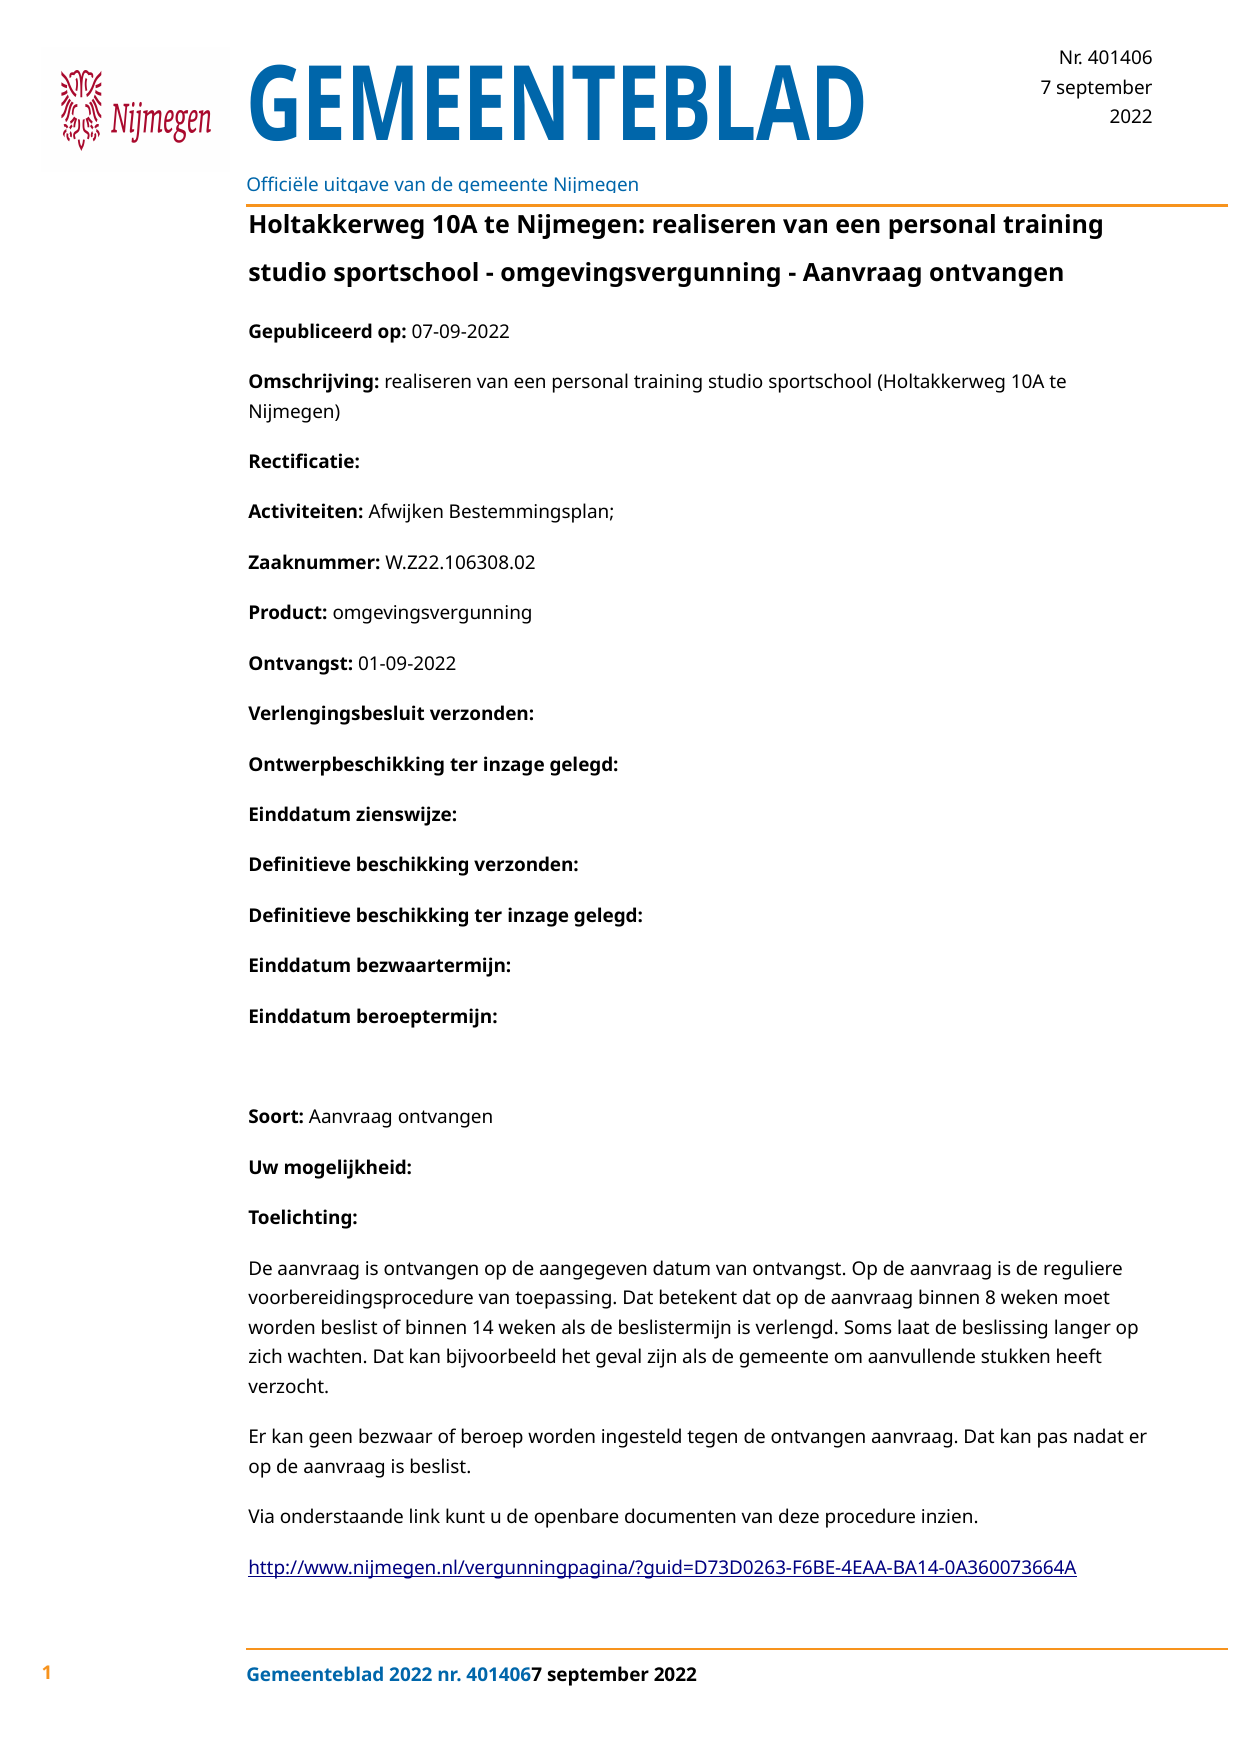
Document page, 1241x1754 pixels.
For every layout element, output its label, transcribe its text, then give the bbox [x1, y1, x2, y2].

text Gepubliceerd op: 07-09-2022 [248, 318, 1152, 344]
text Via onderstaande link kunt u de openbare documenten van deze procedure inzien. [248, 1504, 1152, 1529]
text Zaaknummer: W.Z22.106308.02 [248, 549, 1152, 575]
text Activiteiten: Afwijken Bestemmingsplan; [248, 499, 1152, 524]
text Einddatum bezwaartermijn: [248, 952, 1152, 978]
text Toelichting: [248, 1204, 1152, 1230]
text Definitieve beschikking verzonden: [248, 852, 1152, 877]
text http://www.nijmegen.nl/vergunningpagina/?guid=D73D0263-F6BE-4EAA-BA14-0A360073664A [248, 1554, 1152, 1580]
text Omschrijving: realiseren van een personal training studio sportschool (Holtakkerweg 10A te Nijmegen) [248, 368, 1152, 424]
text Soort: Aanvraag ontvangen [248, 1104, 1152, 1129]
text Uw mogelijkheid: [248, 1154, 1152, 1180]
text Einddatum beroeptermijn: [248, 1003, 1152, 1029]
text Definitieve beschikking ter inzage gelegd: [248, 902, 1152, 928]
text Ontvangst: 01-09-2022 [248, 650, 1152, 676]
picture [41, 47, 231, 172]
text Holtakkerweg 10A te Nijmegen: realiseren van een personal training studio sportschool - omgevingsvergunning - Aanvraag ontvangen [248, 207, 1152, 288]
text Ontwerpbeschikking ter inzage gelegd: [248, 751, 1152, 777]
text Verlengingsbesluit verzonden: [248, 700, 1152, 726]
text Product: omgevingsvergunning [248, 599, 1152, 625]
text Er kan geen bezwaar of beroep worden ingesteld tegen de ontvangen aanvraag. Dat kan pas nadat er op de aanvraag is beslist. [248, 1424, 1152, 1479]
text Rectificatie: [248, 448, 1152, 474]
text Einddatum zienswijze: [248, 801, 1152, 827]
text De aanvraag is ontvangen op de aangegeven datum van ontvangst. Op de aanvraag is de reguliere voorbereidingsprocedure van toepassing. Dat betekent dat op de aanvraag binnen 8 weken moet worden beslist of binnen 14 weken als de beslistermijn is verlengd. Soms laat de beslissing langer op zich wachten. Dat kan bijvoorbeeld het geval zijn als de gemeente om aanvullende stukken heeft verzocht. [248, 1255, 1152, 1399]
